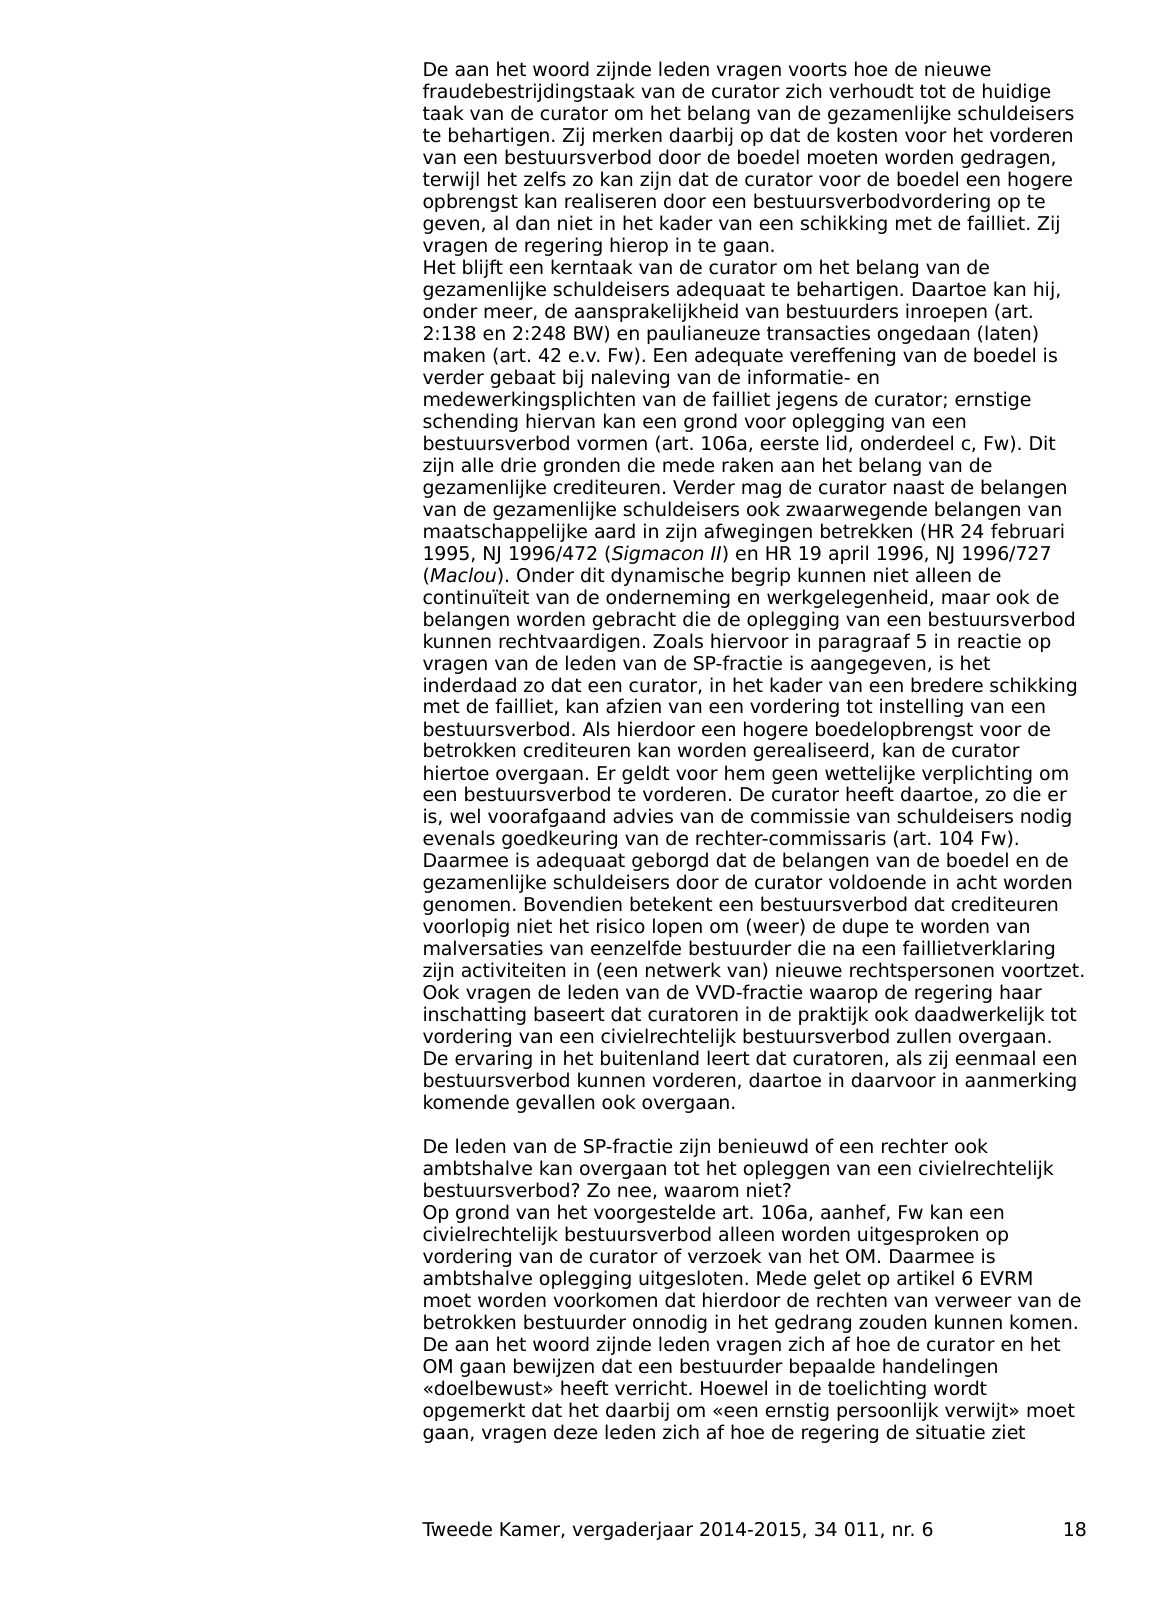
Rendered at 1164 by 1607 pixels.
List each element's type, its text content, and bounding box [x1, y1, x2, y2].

text Het blijft een kerntaak van de curator om het belang van de gezamenlijke schuldeisers adequaat te behartigen. Daartoe kan hij, onder meer, de aansprakelijkheid van bestuurders inroepen (art. 2:138 en 2:248 BW) en paulianeuze transacties ongedaan (laten) maken (art. 42 e.v. Fw). Een adequate vereffening van de boedel is verder gebaat bij naleving van de informatie- en medewerkingsplichten van de failliet jegens de curator; ernstige schending hiervan kan een grond voor oplegging van een bestuursverbod vormen (art. 106a, eerste lid, onderdeel c, Fw). Dit zijn alle drie gronden die mede raken aan het belang van de gezamenlijke crediteuren. Verder mag de curator naast de belangen van de gezamenlijke schuldeisers ook zwaarwegende belangen van maatschappelijke aard in zijn afwegingen betrekken (HR 24 februari 1995, NJ 1996/472 (Sigmacon II) en HR 19 april 1996, NJ 1996/727 (Maclou). Onder dit dynamische begrip kunnen niet alleen de continuïteit van de onderneming en werkgelegenheid, maar ook de belangen worden gebracht die de oplegging van een bestuursverbod kunnen rechtvaardigen. Zoals hiervoor in paragraaf 5 in reactie op vragen van de leden van de SP-fractie is aangegeven, is het inderdaad zo dat een curator, in het kader van een bredere schikking met de failliet, kan afzien van een vordering tot instelling van een bestuursverbod. Als hierdoor een hogere boedelopbrengst voor de betrokken crediteuren kan worden gerealiseerd, kan de curator hiertoe overgaan. Er geldt voor hem geen wettelijke verplichting om een bestuursverbod te vorderen. De curator heeft daartoe, zo die er is, wel voorafgaand advies van de commissie van schuldeisers nodig evenals goedkeuring van de rechter-commissaris (art. 104 Fw). Daarmee is adequaat geborgd dat de belangen van de boedel en de gezamenlijke schuldeisers door de curator voldoende in acht worden genomen. Bovendien betekent een bestuursverbod dat crediteuren voorlopig niet het risico lopen om (weer) de dupe te worden van malversaties van eenzelfde bestuurder die na een faillietverklaring zijn activiteiten in (een netwerk van) nieuwe rechtspersonen voortzet. [422, 257, 1087, 982]
text De aan het woord zijnde leden vragen voorts hoe de nieuwe fraudebestrijdingstaak van de curator zich verhoudt tot de huidige taak van de curator om het belang van de gezamenlijke schuldeisers te behartigen. Zij merken daarbij op dat de kosten voor het vorderen van een bestuursverbod door de boedel moeten worden gedragen, terwijl het zelfs zo kan zijn dat de curator voor de boedel een hogere opbrengst kan realiseren door een bestuursverbodvordering op te geven, al dan niet in het kader van een schikking met de failliet. Zij vragen de regering hierop in te gaan. [422, 59, 1087, 257]
text De ervaring in het buitenland leert dat curatoren, als zij eenmaal een bestuursverbod kunnen vorderen, daartoe in daarvoor in aanmerking komende gevallen ook overgaan. [422, 1048, 1087, 1114]
text Op grond van het voorgestelde art. 106a, aanhef, Fw kan een civielrechtelijk bestuursverbod alleen worden uitgesproken op vordering van de curator of verzoek van het OM. Daarmee is ambtshalve oplegging uitgesloten. Mede gelet op artikel 6 EVRM moet worden voorkomen dat hierdoor de rechten van verweer van de betrokken bestuurder onnodig in het gedrang zouden kunnen komen. [422, 1202, 1087, 1334]
text De aan het woord zijnde leden vragen zich af hoe de curator en het OM gaan bewijzen dat een bestuurder bepaalde handelingen «doelbewust» heeft verricht. Hoewel in de toelichting wordt opgemerkt dat het daarbij om «een ernstig persoonlijk verwijt» moet gaan, vragen deze leden zich af hoe de regering de situatie ziet [422, 1334, 1087, 1444]
text Ook vragen de leden van de VVD-fractie waarop de regering haar inschatting baseert dat curatoren in de praktijk ook daadwerkelijk tot vordering van een civielrechtelijk bestuursverbod zullen overgaan. [422, 982, 1087, 1048]
text De leden van de SP-fractie zijn benieuwd of een rechter ook ambtshalve kan overgaan tot het opleggen van een civielrechtelijk bestuursverbod? Zo nee, waarom niet? [422, 1136, 1087, 1202]
